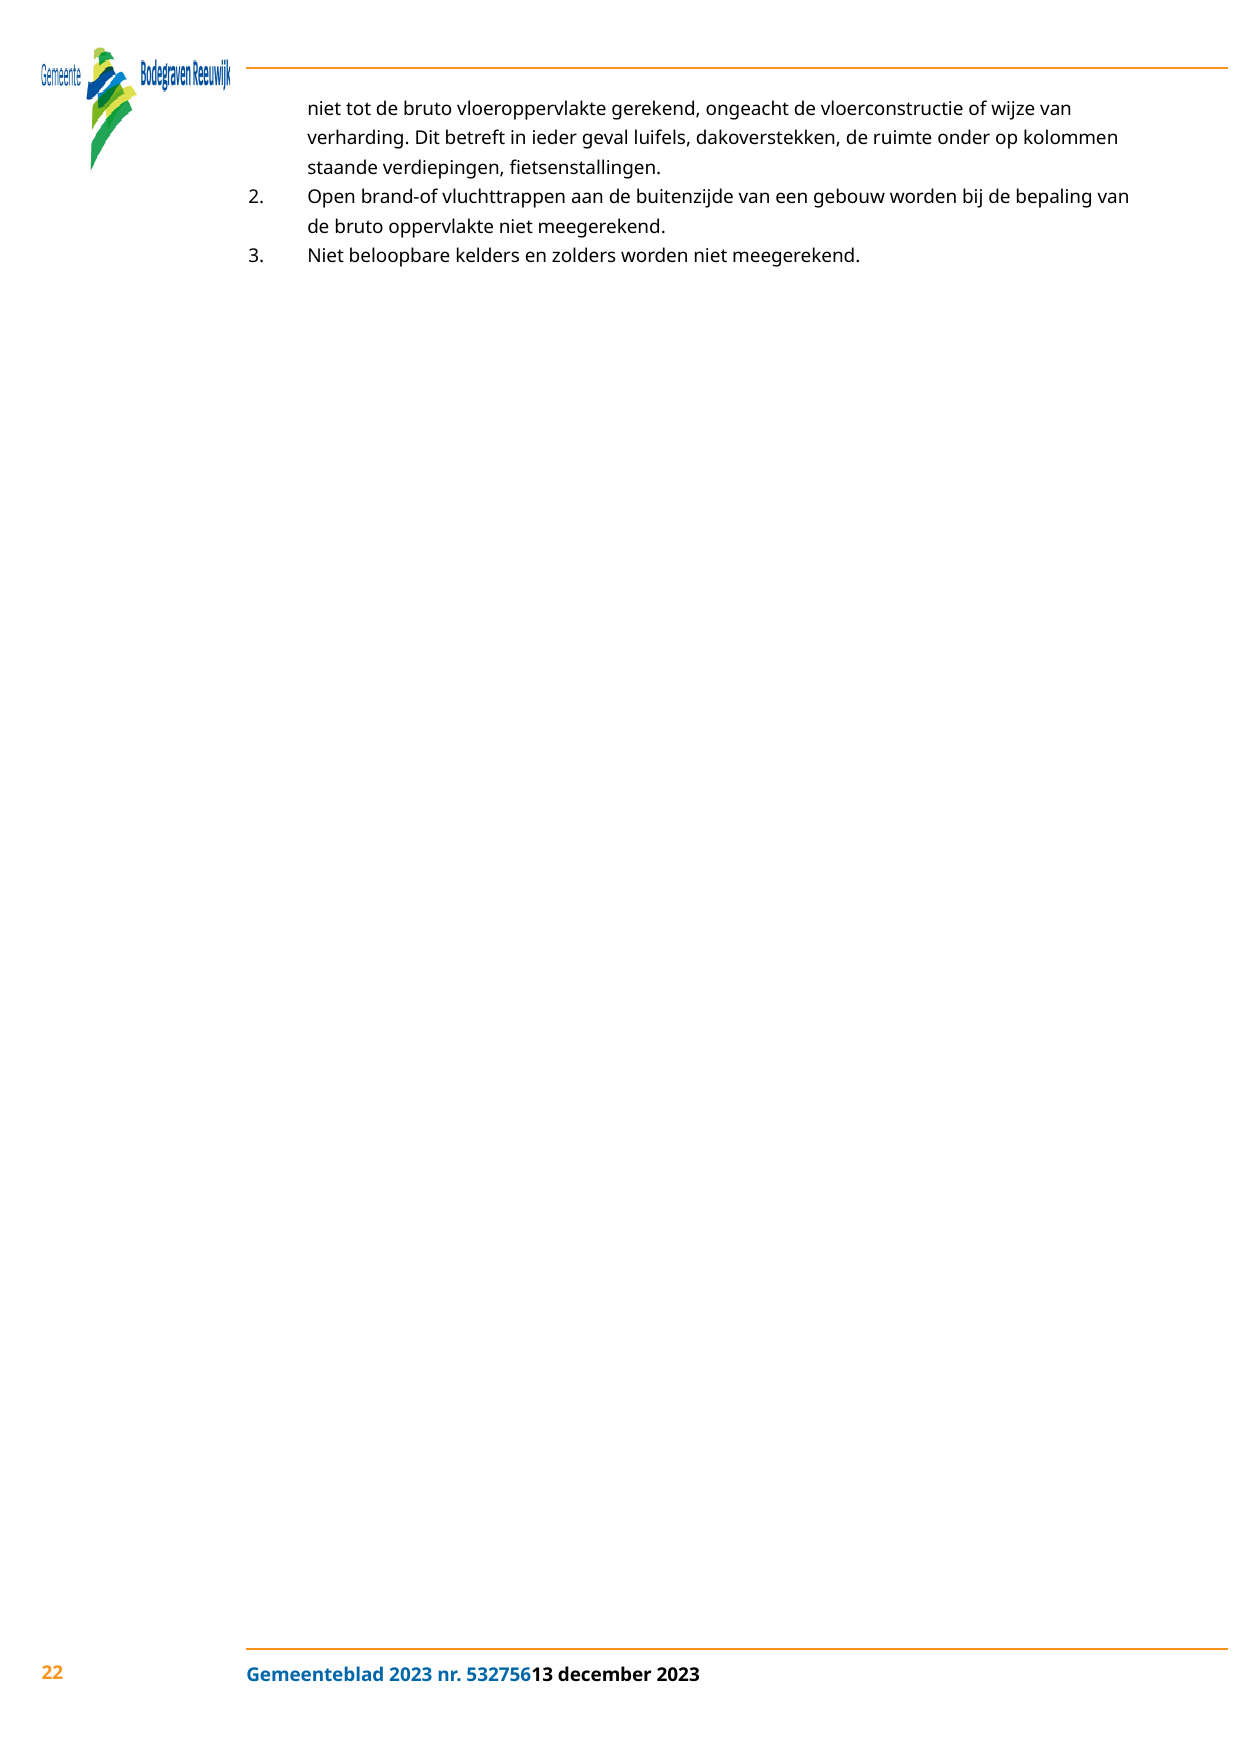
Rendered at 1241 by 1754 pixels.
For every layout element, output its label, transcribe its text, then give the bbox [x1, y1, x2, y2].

list Niet beloopbare kelders en zolders worden niet meegerekend. [248, 243, 1152, 268]
list niet tot de bruto vloeroppervlakte gerekend, ongeacht de vloerconstructie of wijze van verharding. Dit betreft in ieder geval luifels, dakoverstekken, de ruimte onder op kolommen staande verdiepingen, fietsenstallingen. [248, 95, 1152, 180]
list Open brand-of vluchttrappen aan de buitenzijde van een gebouw worden bij de bepaling van de bruto oppervlakte niet meegerekend. [248, 183, 1152, 239]
picture [41, 47, 231, 172]
